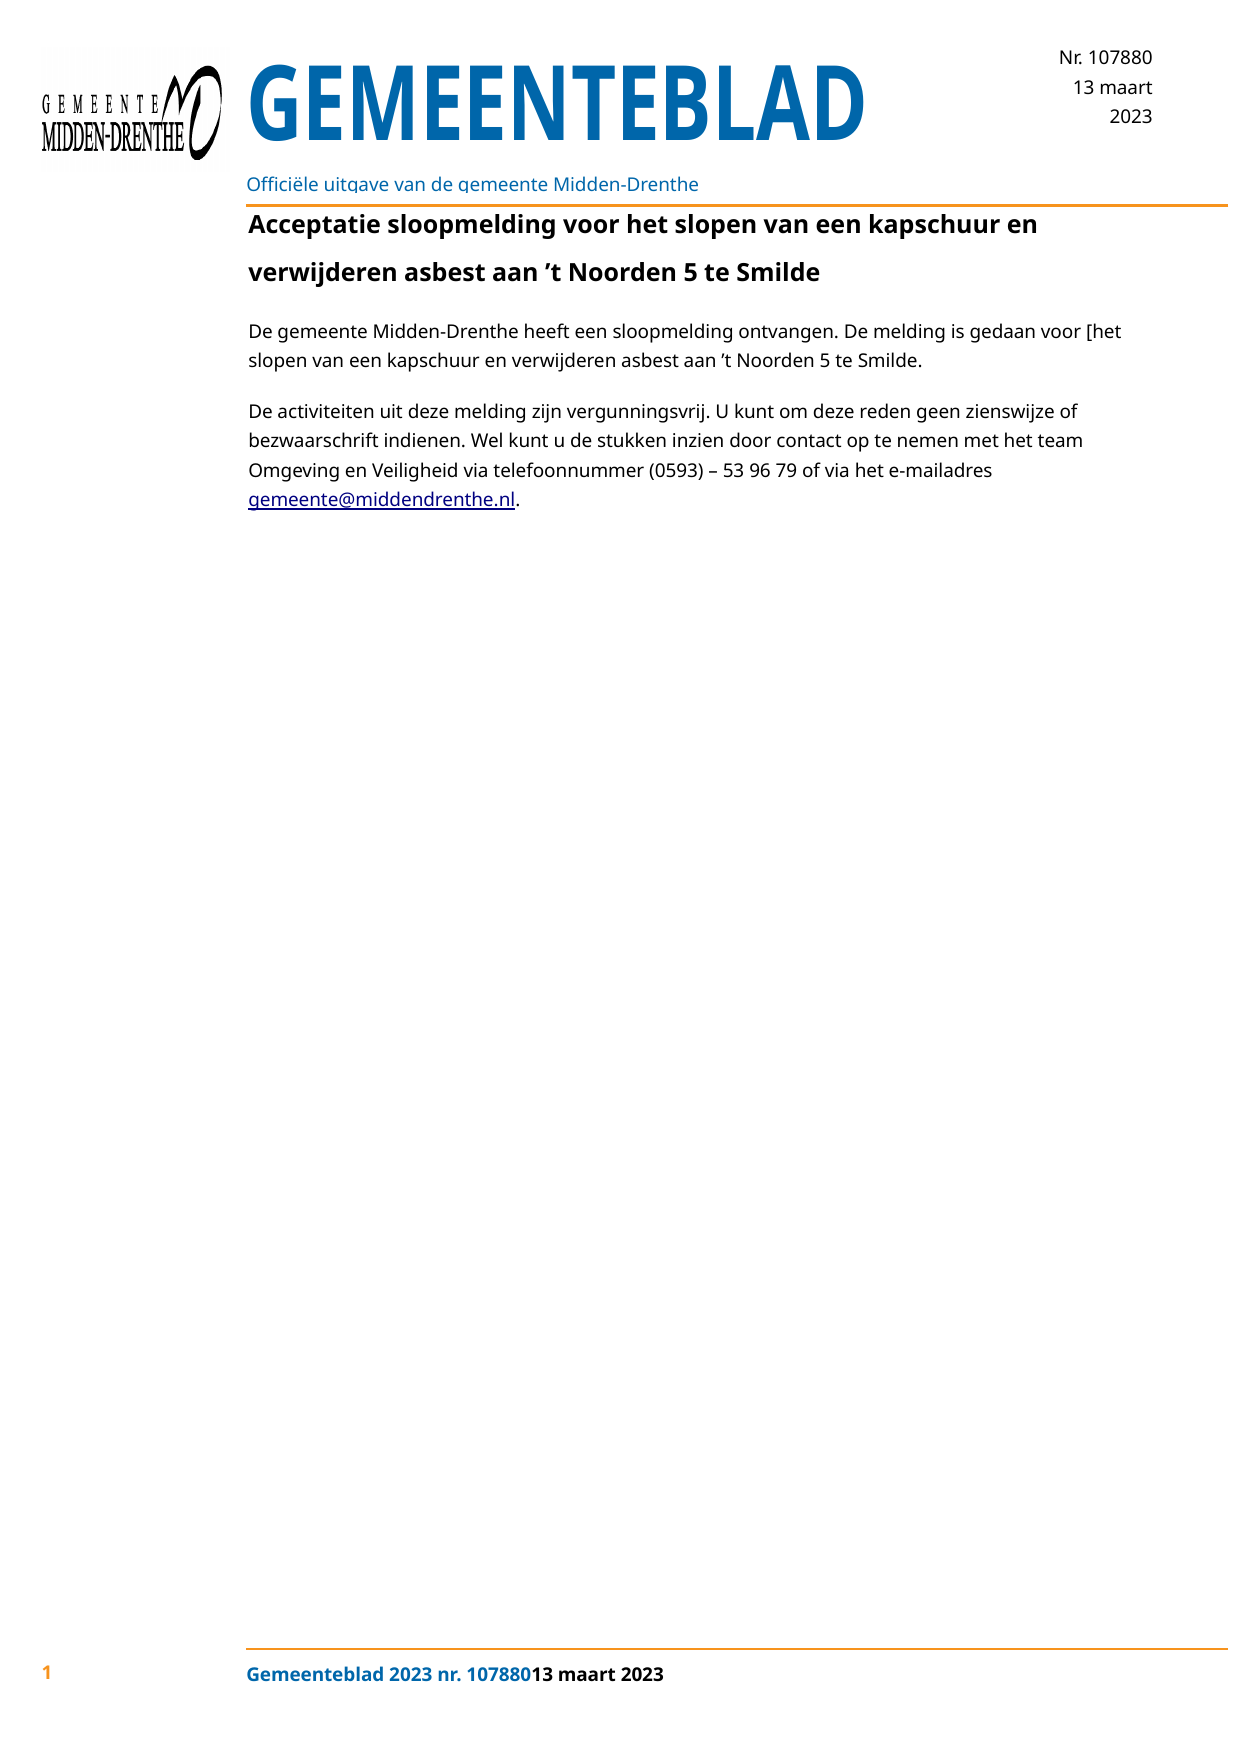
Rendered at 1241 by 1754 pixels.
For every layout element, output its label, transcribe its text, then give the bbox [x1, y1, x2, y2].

text Acceptatie sloopmelding voor het slopen van een kapschuur en verwijderen asbest aan ’t Noorden 5 te Smilde [248, 207, 1152, 288]
text De gemeente Midden-Drenthe heeft een sloopmelding ontvangen. De melding is gedaan voor [het slopen van een kapschuur en verwijderen asbest aan ’t Noorden 5 te Smilde. [248, 318, 1152, 373]
text De activiteiten uit deze melding zijn vergunningsvrij. U kunt om deze reden geen zienswijze of bezwaarschrift indienen. Wel kunt u de stukken inzien door contact op te nemen met het team Omgeving en Veiligheid via telefoonnummer (0593) – 53 96 79 of via het e-mailadres gemeente@middendrenthe.nl. [248, 398, 1152, 512]
picture [41, 47, 231, 172]
